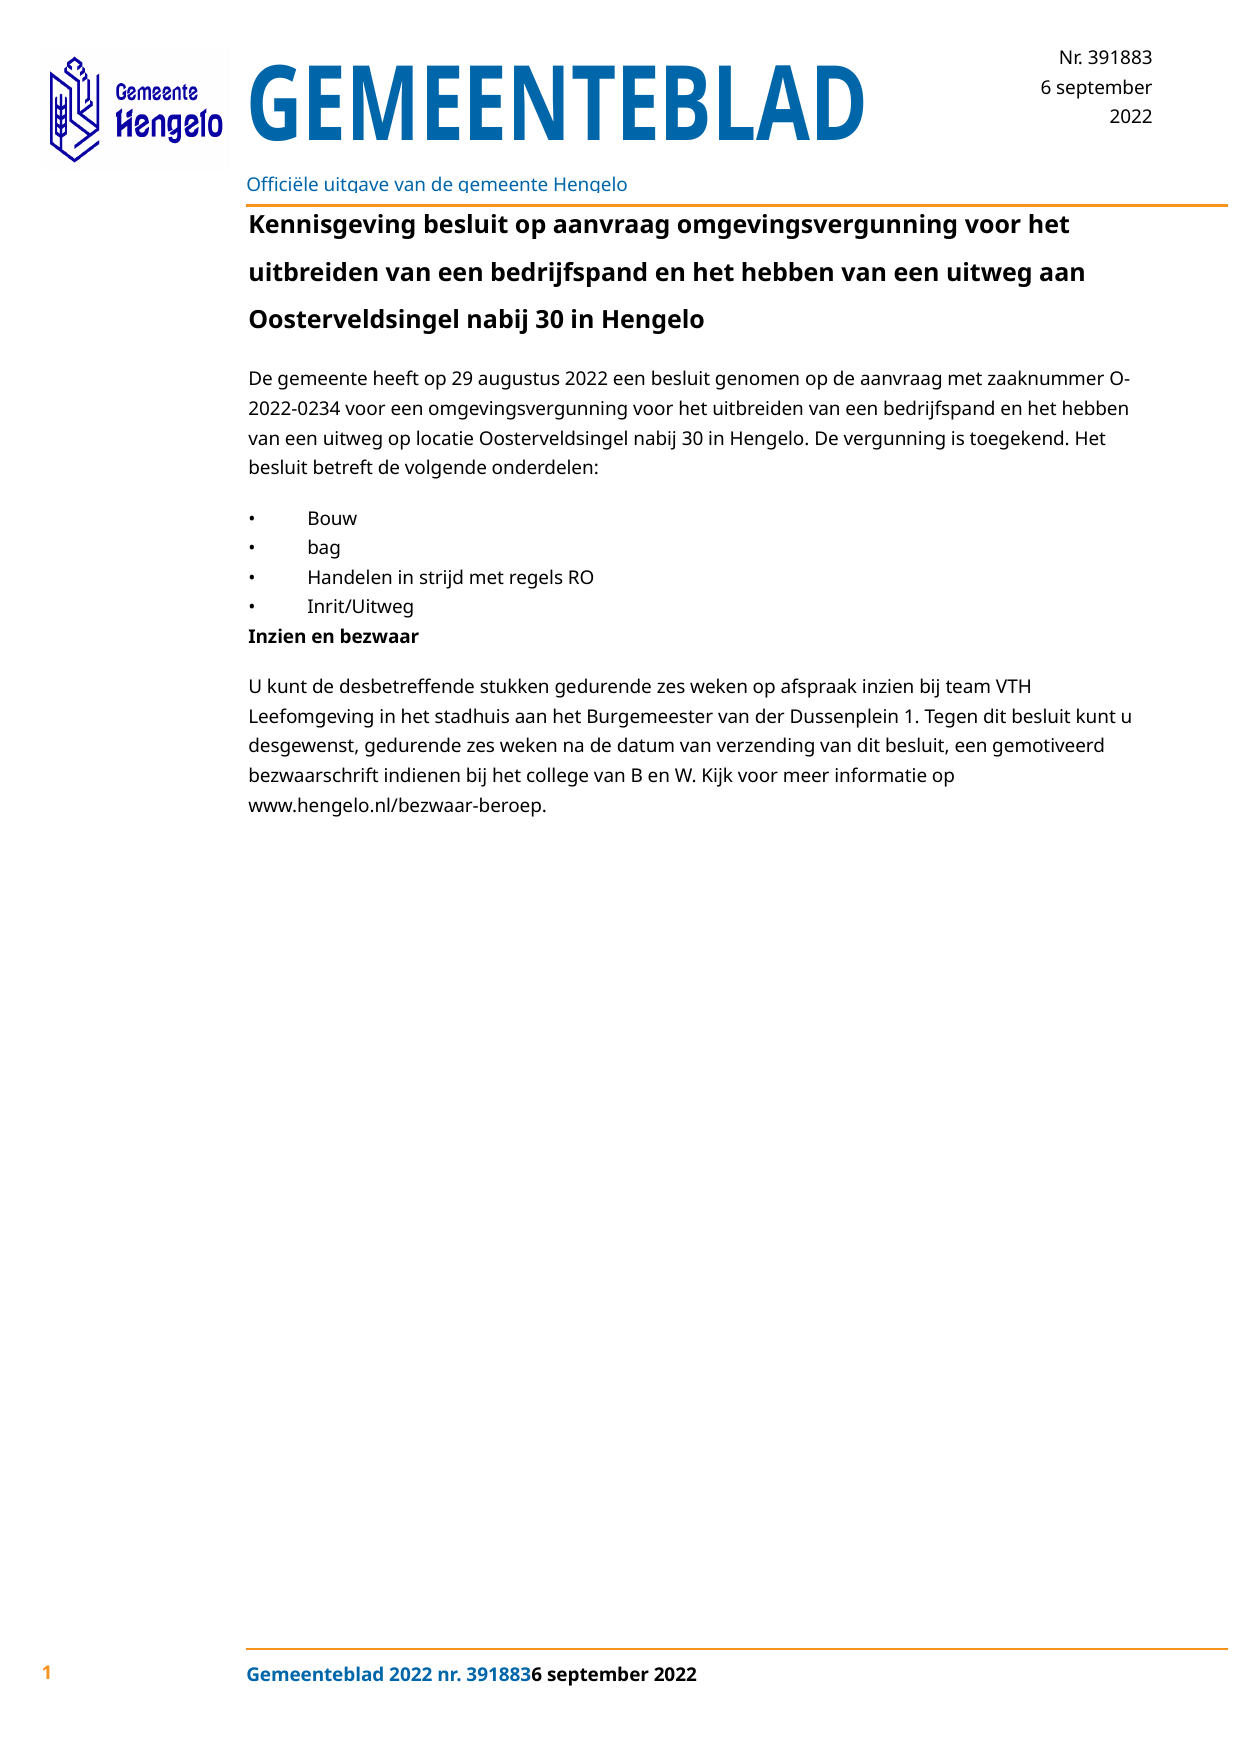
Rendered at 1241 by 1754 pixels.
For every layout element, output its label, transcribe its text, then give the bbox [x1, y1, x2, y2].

list Handelen in strijd met regels RO [248, 564, 1152, 589]
list Inrit/Uitweg [248, 593, 1152, 619]
text Kennisgeving besluit op aanvraag omgevingsvergunning voor het uitbreiden van een bedrijfspand en het hebben van een uitweg aan Oosterveldsingel nabij 30 in Hengelo [248, 207, 1152, 336]
text De gemeente heeft op 29 augustus 2022 een besluit genomen op de aanvraag met zaaknummer O-2022-0234 voor een omgevingsvergunning voor het uitbreiden van een bedrijfspand en het hebben van een uitweg op locatie Oosterveldsingel nabij 30 in Hengelo. De vergunning is toegekend. Het besluit betreft de volgende onderdelen: [248, 366, 1152, 480]
list Bouw [248, 505, 1152, 530]
picture [41, 47, 231, 172]
list bag [248, 534, 1152, 560]
text U kunt de desbetreffende stukken gedurende zes weken op afspraak inzien bij team VTH Leefomgeving in het stadhuis aan het Burgemeester van der Dussenplein 1. Tegen dit besluit kunt u desgewenst, gedurende zes weken na de datum van verzending van dit besluit, een gemotiveerd bezwaarschrift indienen bij het college van B en W. Kijk voor meer informatie op www.hengelo.nl/bezwaar-beroep. [248, 673, 1152, 817]
text Inzien en bezwaar [248, 623, 1152, 649]
